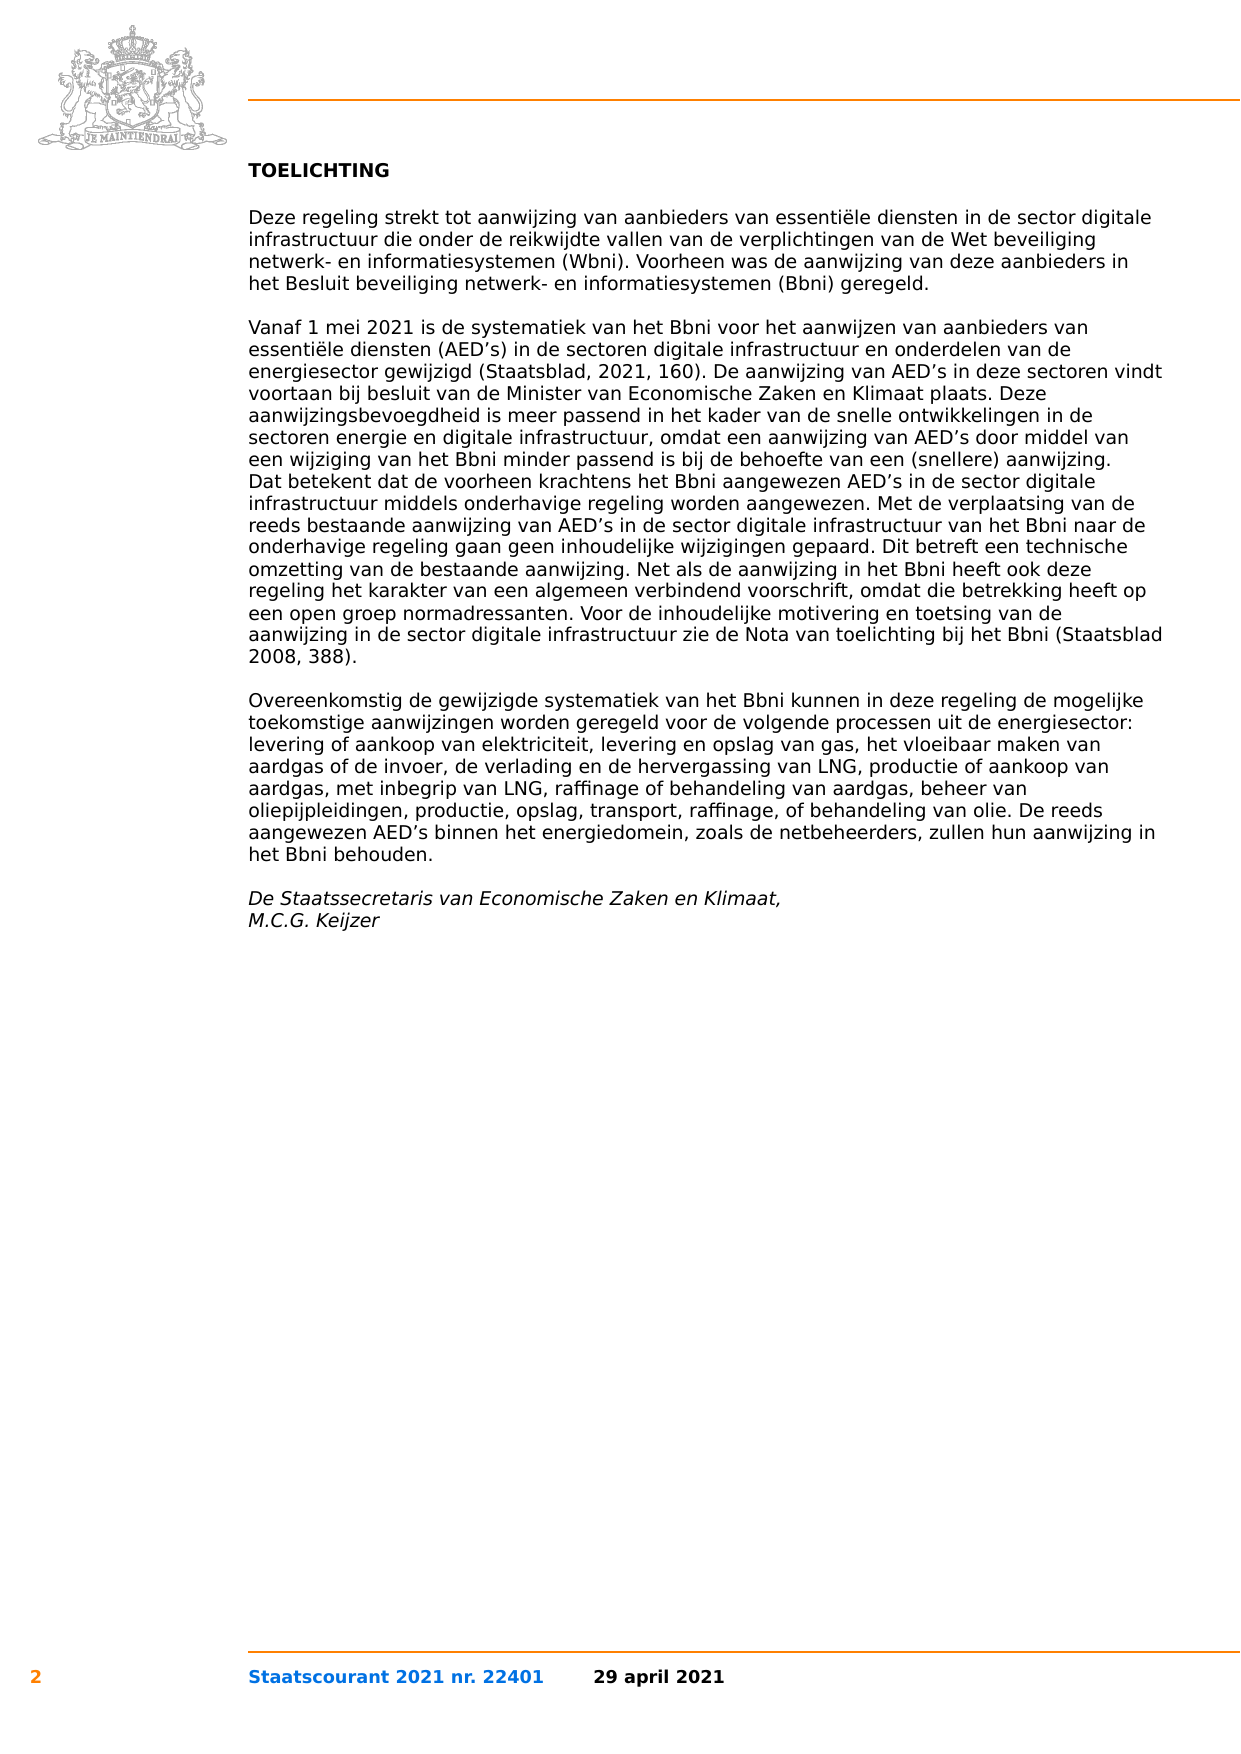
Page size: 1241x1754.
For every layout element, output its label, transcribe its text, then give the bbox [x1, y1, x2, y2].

subtitle TOELICHTING [248, 160, 1163, 182]
text De Staatssecretaris van Economische Zaken en Klimaat, M.C.G. Keijzer [248, 888, 1163, 932]
text Overeenkomstig de gewijzigde systematiek van het Bbni kunnen in deze regeling de mogelijke toekomstige aanwijzingen worden geregeld voor de volgende processen uit de energiesector: levering of aankoop van elektriciteit, levering en opslag van gas, het vloeibaar maken van aardgas of de invoer, de verlading en de hervergassing van LNG, productie of aankoop van aardgas, met inbegrip van LNG, raffinage of behandeling van aardgas, beheer van oliepijpleidingen, productie, opslag, transport, raffinage, of behandeling van olie. De reeds aangewezen AED’s binnen het energiedomein, zoals de netbeheerders, zullen hun aanwijzing in het Bbni behouden. [248, 690, 1163, 866]
picture [38, 25, 227, 150]
text Deze regeling strekt tot aanwijzing van aanbieders van essentiële diensten in de sector digitale infrastructuur die onder de reikwijdte vallen van de verplichtingen van de Wet beveiliging netwerk- en informatiesystemen (Wbni). Voorheen was de aanwijzing van deze aanbieders in het Besluit beveiliging netwerk- en informatiesystemen (Bbni) geregeld. [248, 207, 1163, 295]
text Dat betekent dat de voorheen krachtens het Bbni aangewezen AED’s in de sector digitale infrastructuur middels onderhavige regeling worden aangewezen. Met de verplaatsing van de reeds bestaande aanwijzing van AED’s in de sector digitale infrastructuur van het Bbni naar de onderhavige regeling gaan geen inhoudelijke wijzigingen gepaard. Dit betreft een technische omzetting van de bestaande aanwijzing. Net als de aanwijzing in het Bbni heeft ook deze regeling het karakter van een algemeen verbindend voorschrift, omdat die betrekking heeft op een open groep normadressanten. Voor de inhoudelijke motivering en toetsing van de aanwijzing in de sector digitale infrastructuur zie de Nota van toelichting bij het Bbni (Staatsblad 2008, 388). [248, 471, 1163, 668]
text Vanaf 1 mei 2021 is de systematiek van het Bbni voor het aanwijzen van aanbieders van essentiële diensten (AED’s) in de sectoren digitale infrastructuur en onderdelen van de energiesector gewijzigd (Staatsblad, 2021, 160). De aanwijzing van AED’s in deze sectoren vindt voortaan bij besluit van de Minister van Economische Zaken en Klimaat plaats. Deze aanwijzingsbevoegdheid is meer passend in het kader van de snelle ontwikkelingen in de sectoren energie en digitale infrastructuur, omdat een aanwijzing van AED’s door middel van een wijziging van het Bbni minder passend is bij de behoefte van een (snellere) aanwijzing. [248, 317, 1163, 471]
